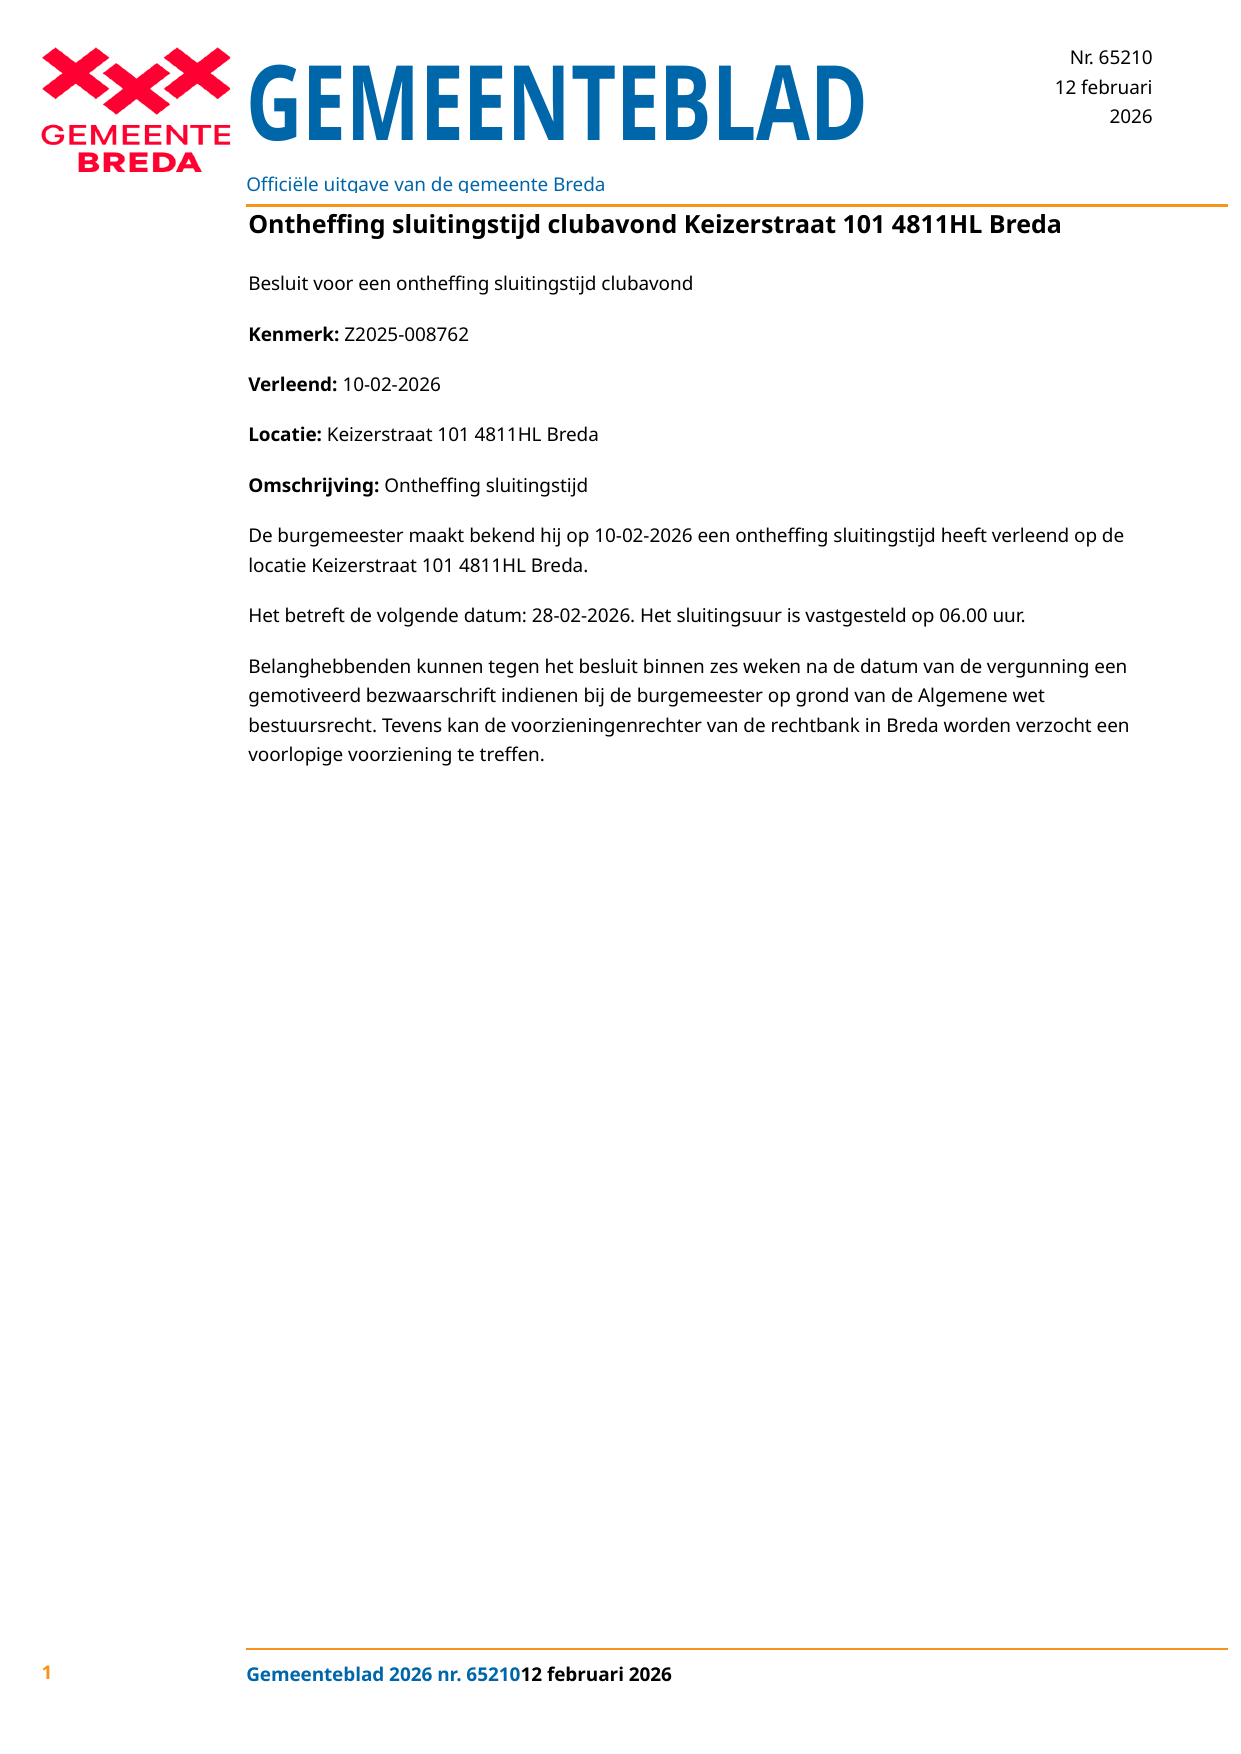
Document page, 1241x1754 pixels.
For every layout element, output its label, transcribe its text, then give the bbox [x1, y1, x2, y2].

text De burgemeester maakt bekend hij op 10-02-2026 een ontheffing sluitingstijd heeft verleend op de locatie Keizerstraat 101 4811HL Breda. [248, 522, 1152, 578]
text Belanghebbenden kunnen tegen het besluit binnen zes weken na de datum van de vergunning een gemotiveerd bezwaarschrift indienen bij de burgemeester op grond van de Algemene wet bestuursrecht. Tevens kan de voorzieningenrechter van de rechtbank in Breda worden verzocht een voorlopige voorziening te treffen. [248, 653, 1152, 767]
picture [41, 47, 231, 172]
text Locatie: Keizerstraat 101 4811HL Breda [248, 422, 1152, 447]
text Omschrijving: Ontheffing sluitingstijd [248, 472, 1152, 498]
text Kenmerk: Z2025-008762 [248, 321, 1152, 346]
text Besluit voor een ontheffing sluitingstijd clubavond [248, 270, 1152, 296]
text Verleend: 10-02-2026 [248, 371, 1152, 397]
text Het betreft de volgende datum: 28-02-2026. Het sluitingsuur is vastgesteld op 06.00 uur. [248, 602, 1152, 628]
text Ontheffing sluitingstijd clubavond Keizerstraat 101 4811HL Breda [248, 207, 1152, 241]
